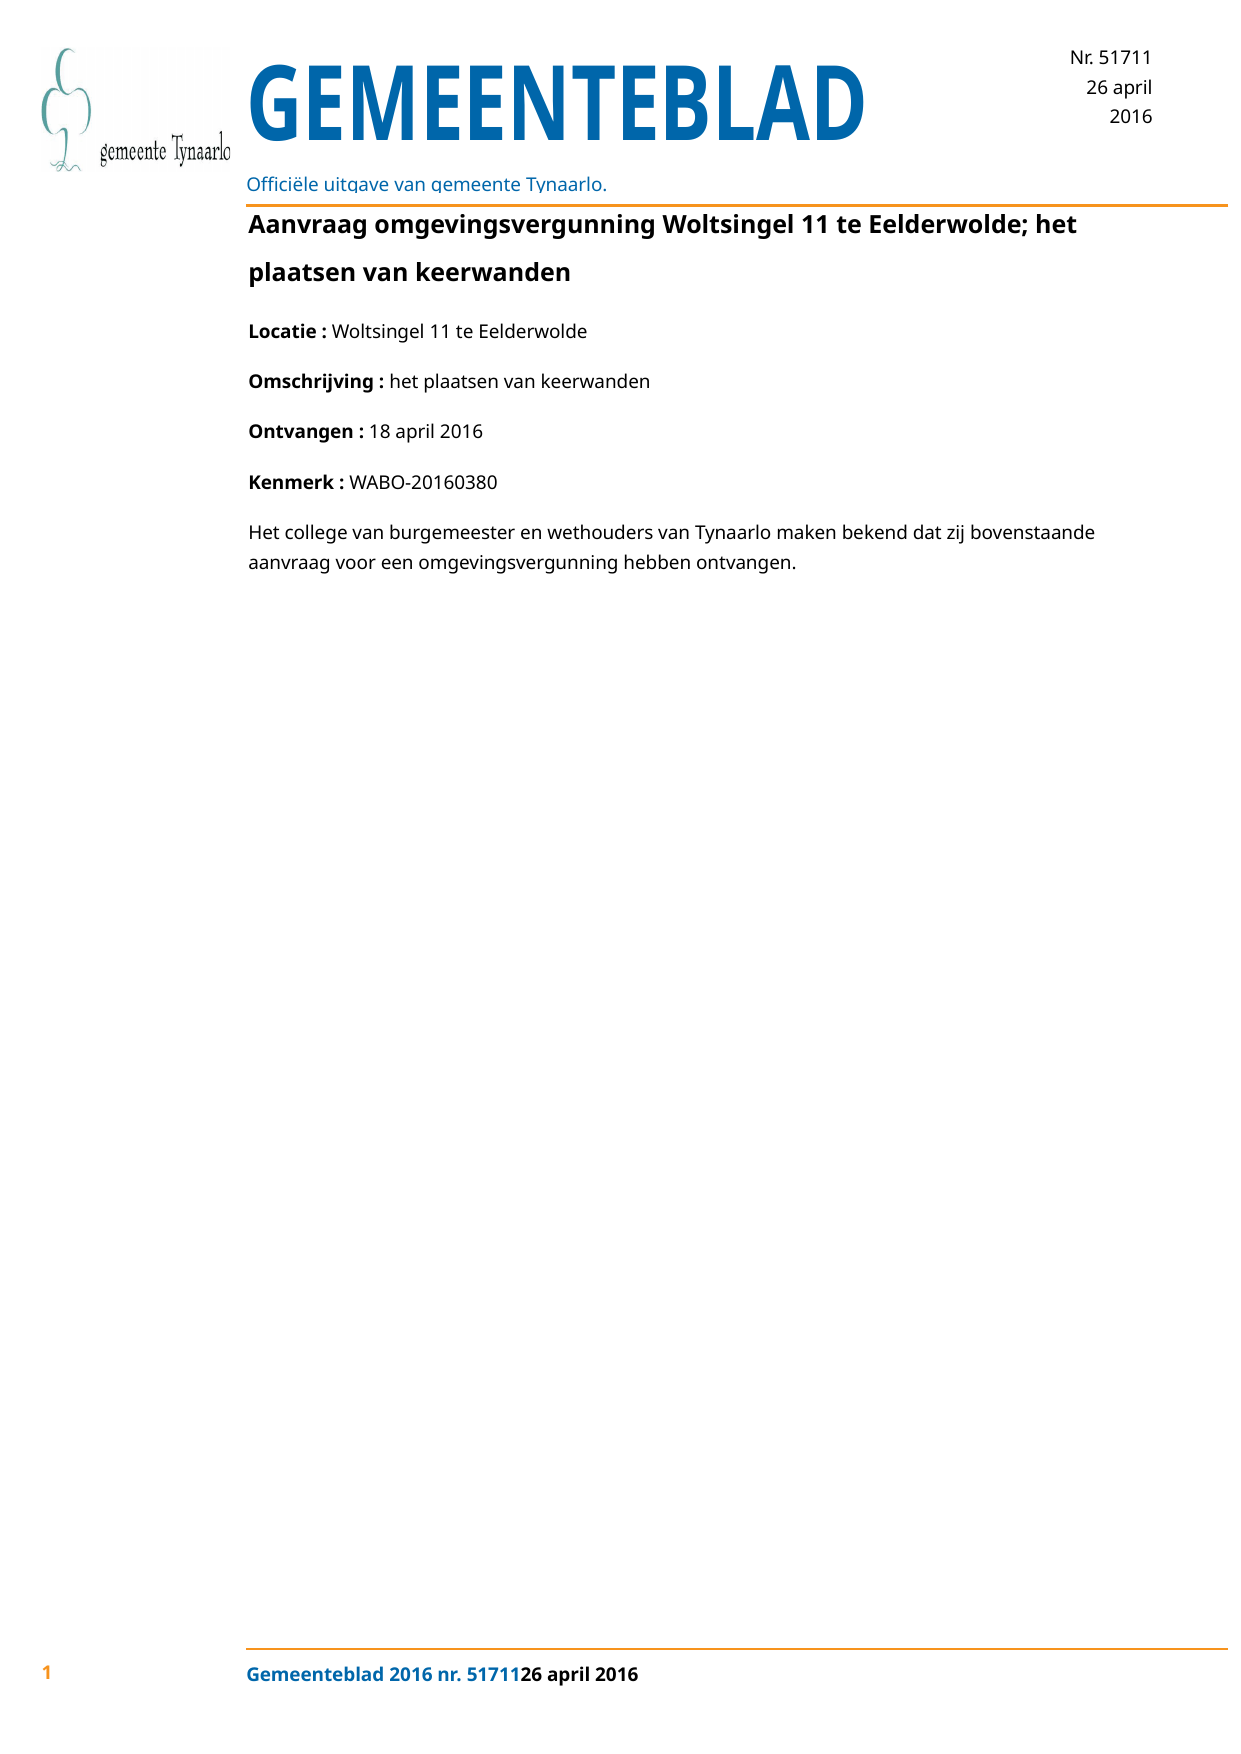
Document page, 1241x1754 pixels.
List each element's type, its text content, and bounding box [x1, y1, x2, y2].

text Het college van burgemeester en wethouders van Tynaarlo maken bekend dat zij bovenstaande aanvraag voor een omgevingsvergunning hebben ontvangen. [248, 519, 1152, 575]
text Kenmerk : WABO-20160380 [248, 469, 1152, 495]
text Locatie : Woltsingel 11 te Eelderwolde [248, 318, 1152, 344]
text Aanvraag omgevingsvergunning Woltsingel 11 te Eelderwolde; het plaatsen van keerwanden [248, 207, 1152, 288]
text Ontvangen : 18 april 2016 [248, 419, 1152, 444]
text Omschrijving : het plaatsen van keerwanden [248, 368, 1152, 394]
picture [41, 47, 231, 172]
